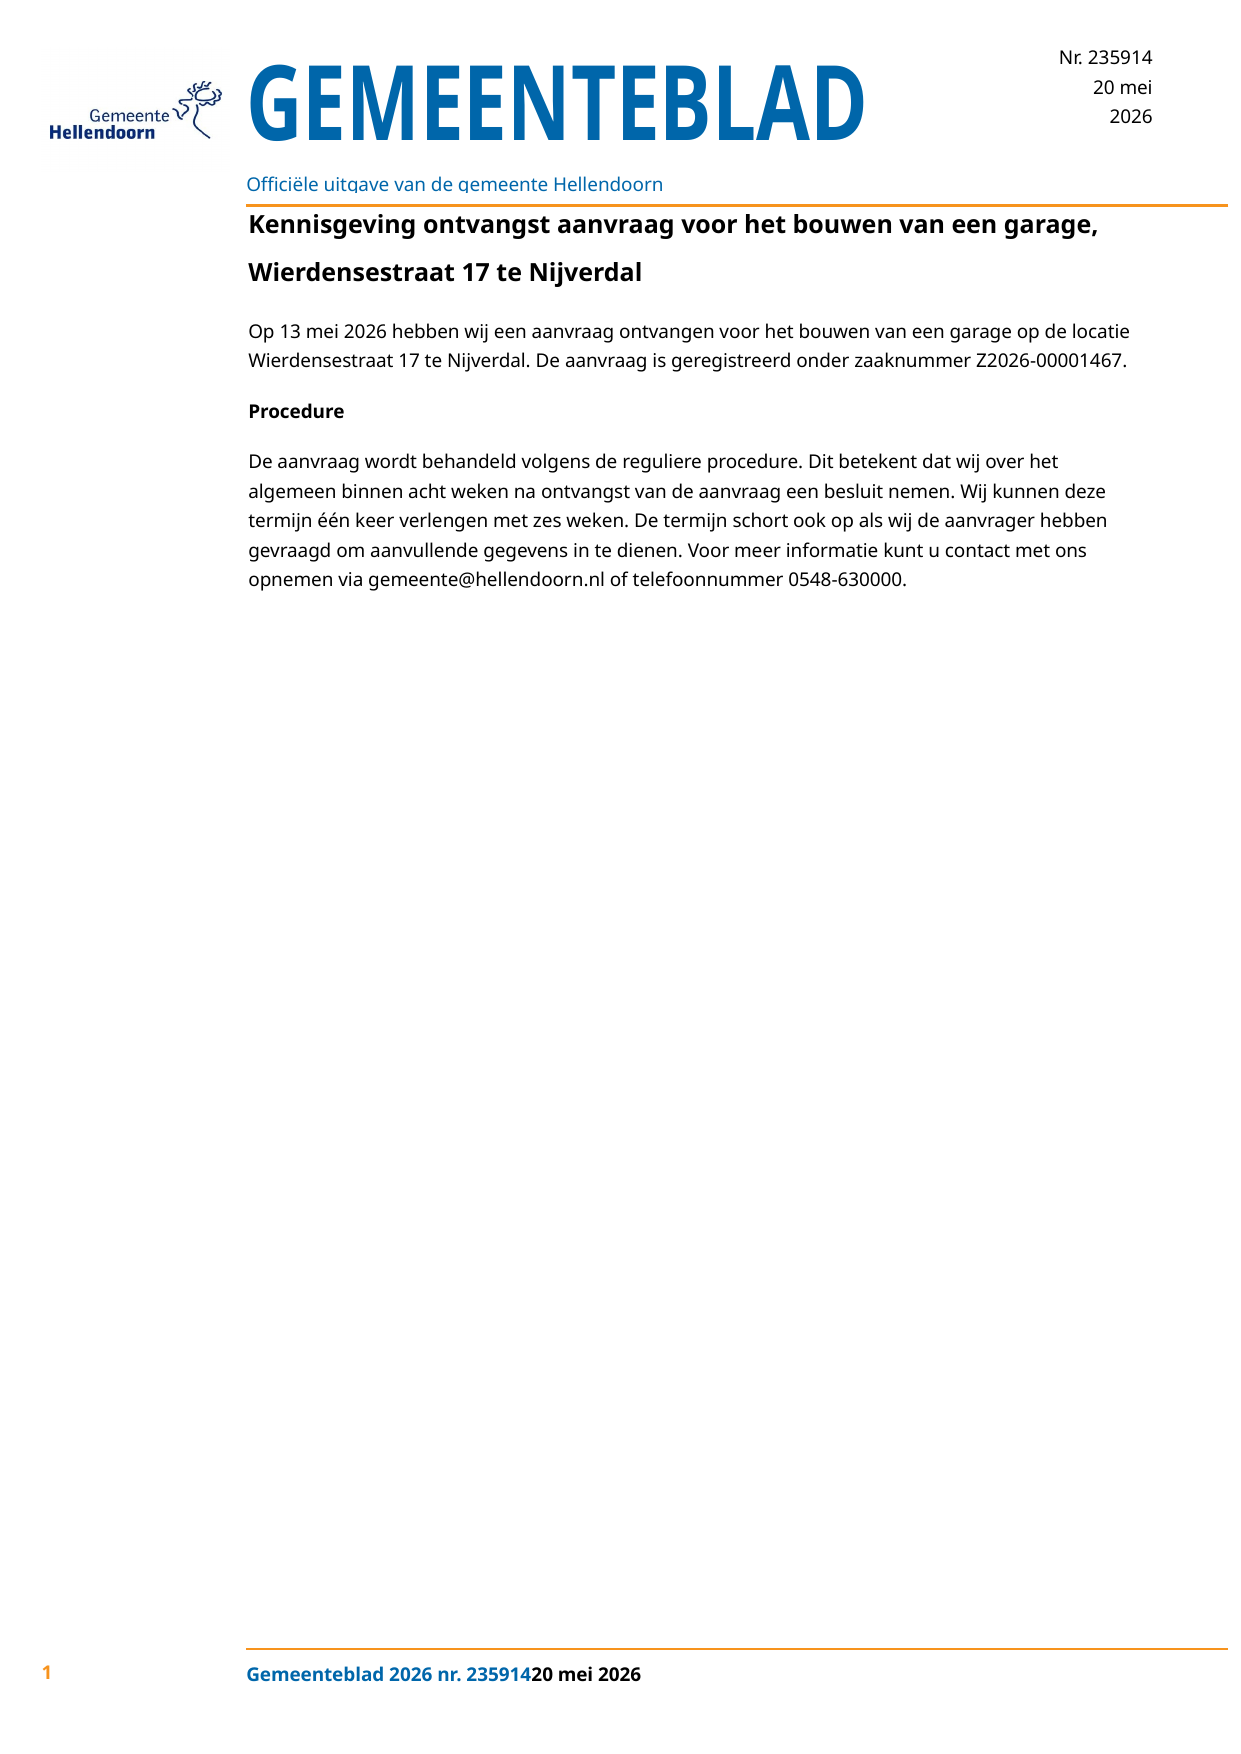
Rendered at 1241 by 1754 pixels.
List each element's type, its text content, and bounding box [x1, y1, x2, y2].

text De aanvraag wordt behandeld volgens de reguliere procedure. Dit betekent dat wij over het algemeen binnen acht weken na ontvangst van de aanvraag een besluit nemen. Wij kunnen deze termijn één keer verlengen met zes weken. De termijn schort ook op als wij de aanvrager hebben gevraagd om aanvullende gegevens in te dienen. Voor meer informatie kunt u contact met ons opnemen via gemeente@hellendoorn.nl of telefoonnummer 0548-630000. [248, 448, 1152, 592]
picture [41, 47, 231, 172]
text Procedure [248, 398, 1152, 424]
text Op 13 mei 2026 hebben wij een aanvraag ontvangen voor het bouwen van een garage op de locatie Wierdensestraat 17 te Nijverdal. De aanvraag is geregistreerd onder zaaknummer Z2026-00001467. [248, 318, 1152, 373]
text Kennisgeving ontvangst aanvraag voor het bouwen van een garage, Wierdensestraat 17 te Nijverdal [248, 207, 1152, 288]
